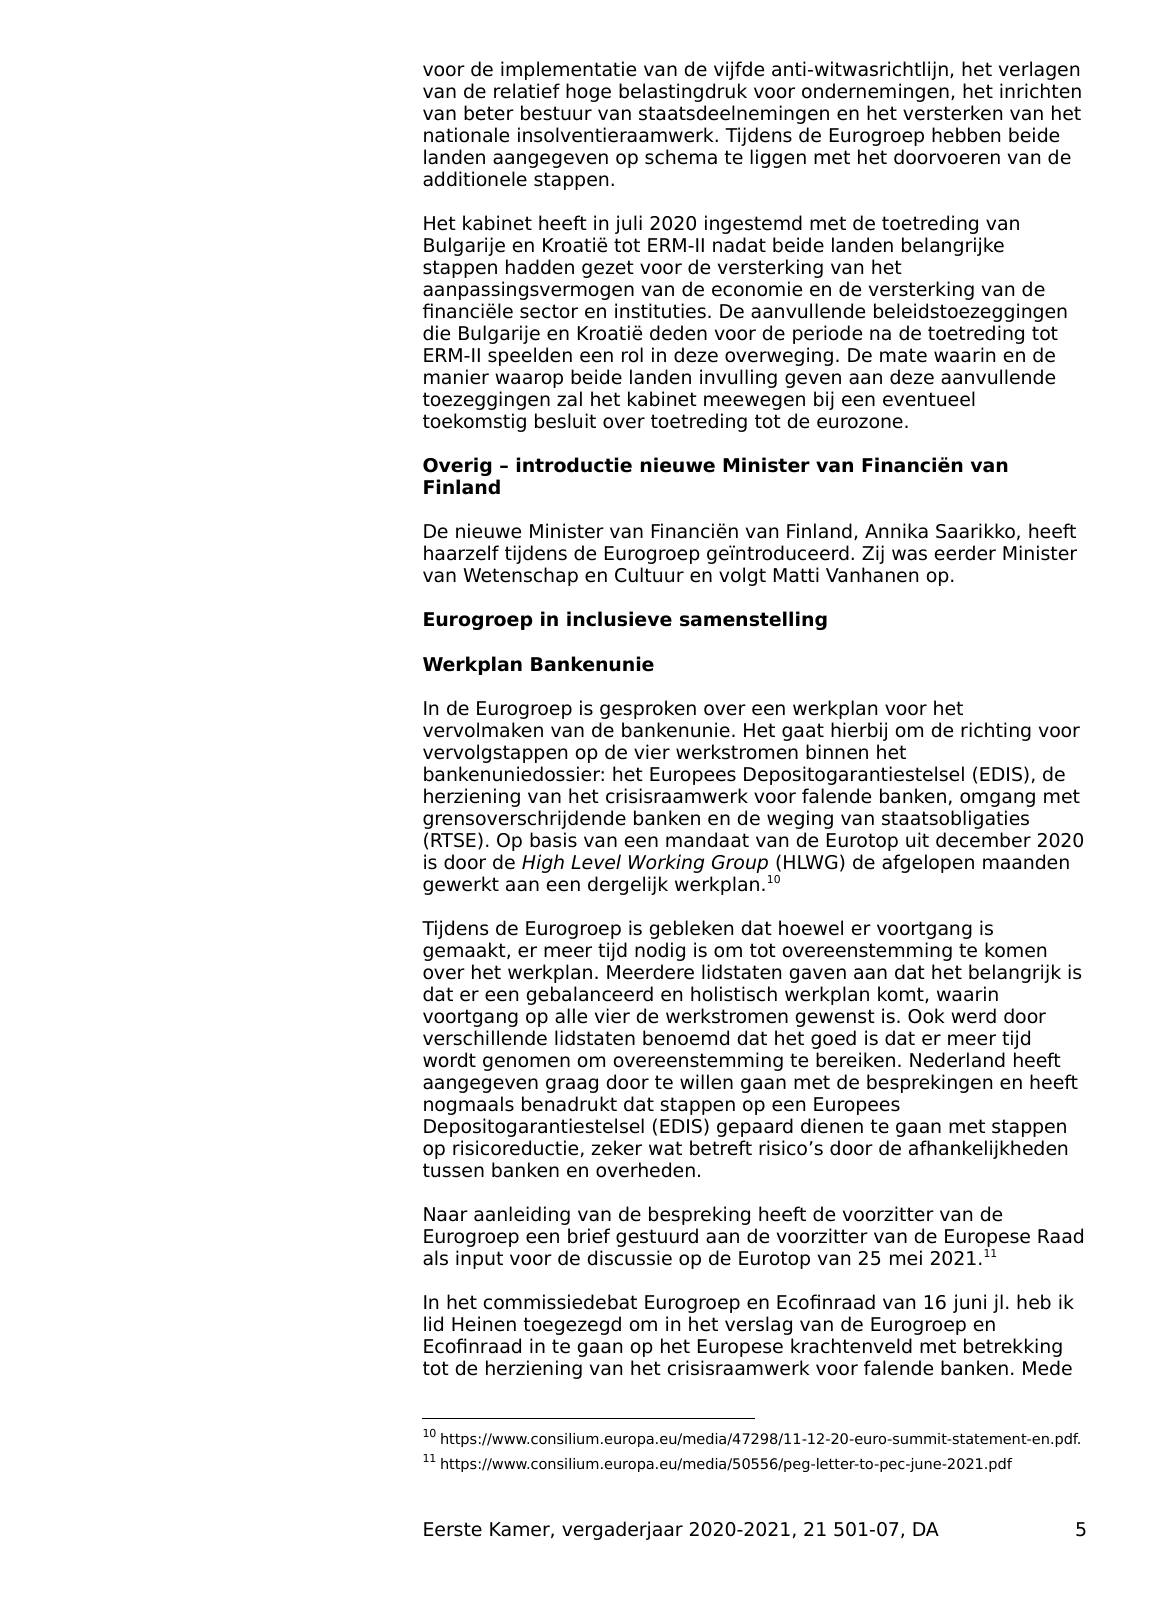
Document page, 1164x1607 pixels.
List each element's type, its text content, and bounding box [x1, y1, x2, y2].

text Tijdens de Eurogroep is gebleken dat hoewel er voortgang is gemaakt, er meer tijd nodig is om tot overeenstemming te komen over het werkplan. Meerdere lidstaten gaven aan dat het belangrijk is dat er een gebalanceerd en holistisch werkplan komt, waarin voortgang op alle vier de werkstromen gewenst is. Ook werd door verschillende lidstaten benoemd dat het goed is dat er meer tijd wordt genomen om overeenstemming te bereiken. Nederland heeft aangegeven graag door te willen gaan met de besprekingen en heeft nogmaals benadrukt dat stappen op een Europees Depositogarantiestelsel (EDIS) gepaard dienen te gaan met stappen op risicoreductie, zeker wat betreft risico’s door de afhankelijkheden tussen banken en overheden. [422, 918, 1087, 1181]
subtitle Eurogroep in inclusieve samenstelling [422, 609, 1087, 631]
text De nieuwe Minister van Financiën van Finland, Annika Saarikko, heeft haarzelf tijdens de Eurogroep geïntroduceerd. Zij was eerder Minister van Wetenschap en Cultuur en volgt Matti Vanhanen op. [422, 521, 1087, 587]
text voor de implementatie van de vijfde anti-witwasrichtlijn, het verlagen van de relatief hoge belastingdruk voor ondernemingen, het inrichten van beter bestuur van staatsdeelnemingen en het versterken van het nationale insolventieraamwerk. Tijdens de Eurogroep hebben beide landen aangegeven op schema te liggen met het doorvoeren van de additionele stappen. [422, 59, 1087, 191]
text https://www.consilium.europa.eu/media/50556/peg-letter-to-pec-june-2021.pdf [422, 1452, 1087, 1474]
text https://www.consilium.europa.eu/media/47298/11-12-20-euro-summit-statement-en.pdf. [422, 1427, 1087, 1449]
text In de Eurogroep is gesproken over een werkplan voor het vervolmaken van de bankenunie. Het gaat hierbij om de richting voor vervolgstappen op de vier werkstromen binnen het bankenuniedossier: het Europees Depositogarantiestelsel (EDIS), de herziening van het crisisraamwerk voor falende banken, omgang met grensoverschrijdende banken en de weging van staatsobligaties (RTSE). Op basis van een mandaat van de Eurotop uit december 2020 is door de High Level Working Group (HLWG) de afgelopen maanden gewerkt aan een dergelijk werkplan. [422, 698, 1087, 896]
text Naar aanleiding van de bespreking heeft de voorzitter van de Eurogroep een brief gestuurd aan de voorzitter van de Europese Raad als input voor de discussie op de Eurotop van 25 mei 2021. [422, 1204, 1087, 1269]
text Het kabinet heeft in juli 2020 ingestemd met de toetreding van Bulgarije en Kroatië tot ERM-II nadat beide landen belangrijke stappen hadden gezet voor de versterking van het aanpassingsvermogen van de economie en de versterking van de financiële sector en instituties. De aanvullende beleidstoezeggingen die Bulgarije en Kroatië deden voor de periode na de toetreding tot ERM-II speelden een rol in deze overweging. De mate waarin en de manier waarop beide landen invulling geven aan deze aanvullende toezeggingen zal het kabinet meewegen bij een eventueel toekomstig besluit over toetreding tot de eurozone. [422, 213, 1087, 433]
subtitle Overig – introductie nieuwe Minister van Financiën van Finland [422, 455, 1087, 499]
text In het commissiedebat Eurogroep en Ecofinraad van 16 juni jl. heb ik lid Heinen toegezegd om in het verslag van de Eurogroep en Ecofinraad in te gaan op het Europese krachtenveld met betrekking tot de herziening van het crisisraamwerk voor falende banken. Mede [422, 1292, 1087, 1380]
subtitle Werkplan Bankenunie [422, 653, 1087, 676]
